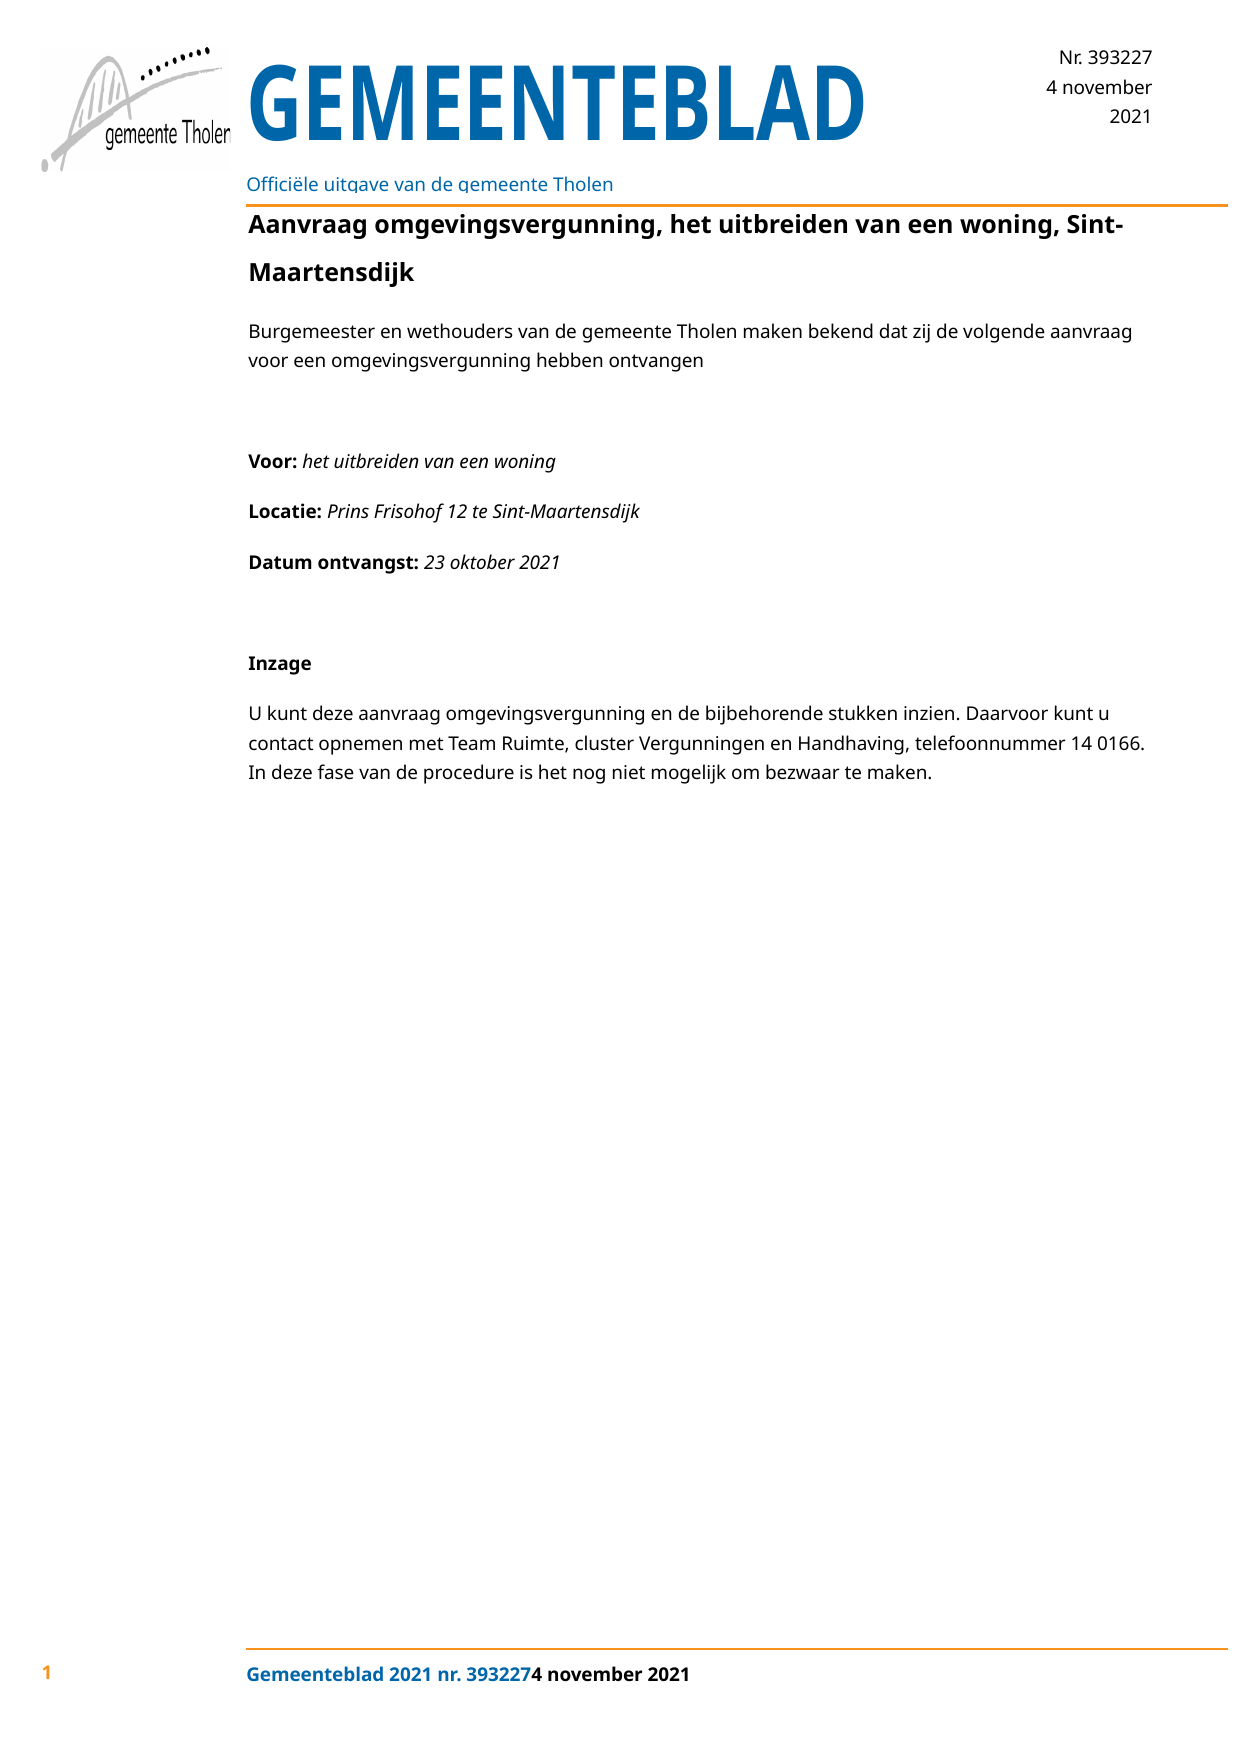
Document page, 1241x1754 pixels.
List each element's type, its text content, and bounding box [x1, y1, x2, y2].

text Burgemeester en wethouders van de gemeente Tholen maken bekend dat zij de volgende aanvraag voor een omgevingsvergunning hebben ontvangen [248, 318, 1152, 373]
text Datum ontvangst: 23 oktober 2021 [248, 549, 1152, 575]
text Inzage [248, 650, 1152, 676]
picture [41, 47, 231, 172]
text U kunt deze aanvraag omgevingsvergunning en de bijbehorende stukken inzien. Daarvoor kunt u contact opnemen met Team Ruimte, cluster Vergunningen en Handhaving, telefoonnummer 14 0166. In deze fase van de procedure is het nog niet mogelijk om bezwaar te maken. [248, 700, 1152, 785]
text Locatie: Prins Frisohof 12 te Sint-Maartensdijk [248, 499, 1152, 524]
text Voor: het uitbreiden van een woning [248, 448, 1152, 474]
text Aanvraag omgevingsvergunning, het uitbreiden van een woning, Sint-Maartensdijk [248, 207, 1152, 288]
